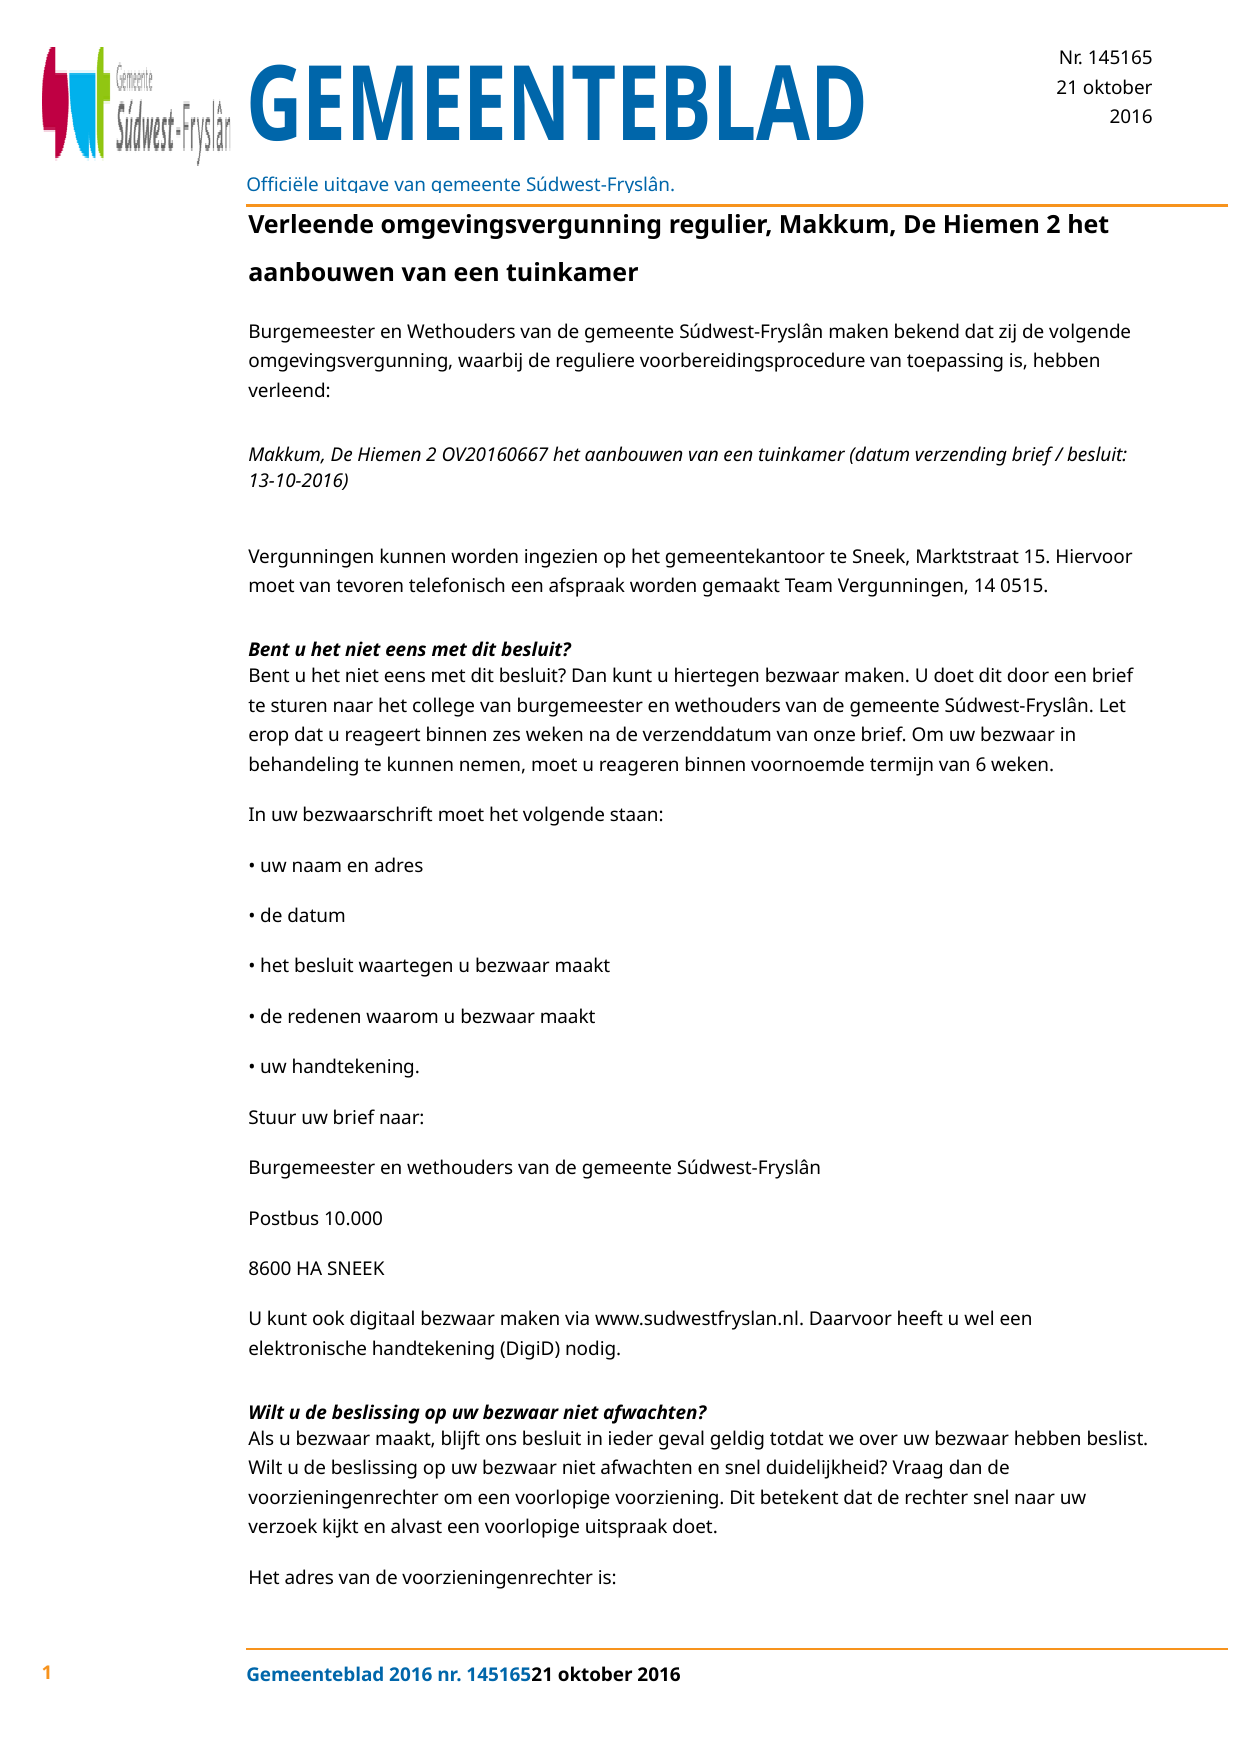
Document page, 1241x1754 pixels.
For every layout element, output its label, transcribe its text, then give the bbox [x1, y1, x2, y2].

text Bent u het niet eens met dit besluit? [248, 636, 1152, 662]
text • de redenen waarom u bezwaar maakt [248, 1003, 1152, 1029]
text Het adres van de voorzieningenrechter is: [248, 1564, 1152, 1590]
text • uw handtekening. [248, 1053, 1152, 1079]
text Burgemeester en Wethouders van de gemeente Súdwest-Fryslân maken bekend dat zij de volgende omgevingsvergunning, waarbij de reguliere voorbereidingsprocedure van toepassing is, hebben verleend: [248, 318, 1152, 403]
text 8600 HA SNEEK [248, 1255, 1152, 1281]
text Postbus 10.000 [248, 1205, 1152, 1230]
text Burgemeester en wethouders van de gemeente Súdwest-Fryslân [248, 1154, 1152, 1180]
text Wilt u de beslissing op uw bezwaar niet afwachten? [248, 1399, 1152, 1425]
picture [41, 47, 231, 172]
text • de datum [248, 902, 1152, 928]
text Verleende omgevingsvergunning regulier, Makkum, De Hiemen 2 het aanbouwen van een tuinkamer [248, 207, 1152, 288]
text Vergunningen kunnen worden ingezien op het gemeentekantoor te Sneek, Marktstraat 15. Hiervoor moet van tevoren telefonisch een afspraak worden gemaakt Team Vergunningen, 14 0515. [248, 543, 1152, 598]
text In uw bezwaarschrift moet het volgende staan: [248, 801, 1152, 827]
text • het besluit waartegen u bezwaar maakt [248, 953, 1152, 978]
text Als u bezwaar maakt, blijft ons besluit in ieder geval geldig totdat we over uw bezwaar hebben beslist. Wilt u de beslissing op uw bezwaar niet afwachten en snel duidelijkheid? Vraag dan de voorzieningenrechter om een voorlopige voorziening. Dit betekent dat de rechter snel naar uw verzoek kijkt en alvast een voorlopige uitspraak doet. [248, 1425, 1152, 1539]
text Makkum, De Hiemen 2 OV20160667 het aanbouwen van een tuinkamer (datum verzending brief / besluit: 13-10-2016) [248, 441, 1152, 492]
text Stuur uw brief naar: [248, 1104, 1152, 1129]
text U kunt ook digitaal bezwaar maken via www.sudwestfryslan.nl. Daarvoor heeft u wel een elektronische handtekening (DigiD) nodig. [248, 1306, 1152, 1361]
text • uw naam en adres [248, 852, 1152, 877]
text Bent u het niet eens met dit besluit? Dan kunt u hiertegen bezwaar maken. U doet dit door een brief te sturen naar het college van burgemeester en wethouders van de gemeente Súdwest-Fryslân. Let erop dat u reageert binnen zes weken na de verzenddatum van onze brief. Om uw bezwaar in behandeling te kunnen nemen, moet u reageren binnen voornoemde termijn van 6 weken. [248, 662, 1152, 777]
